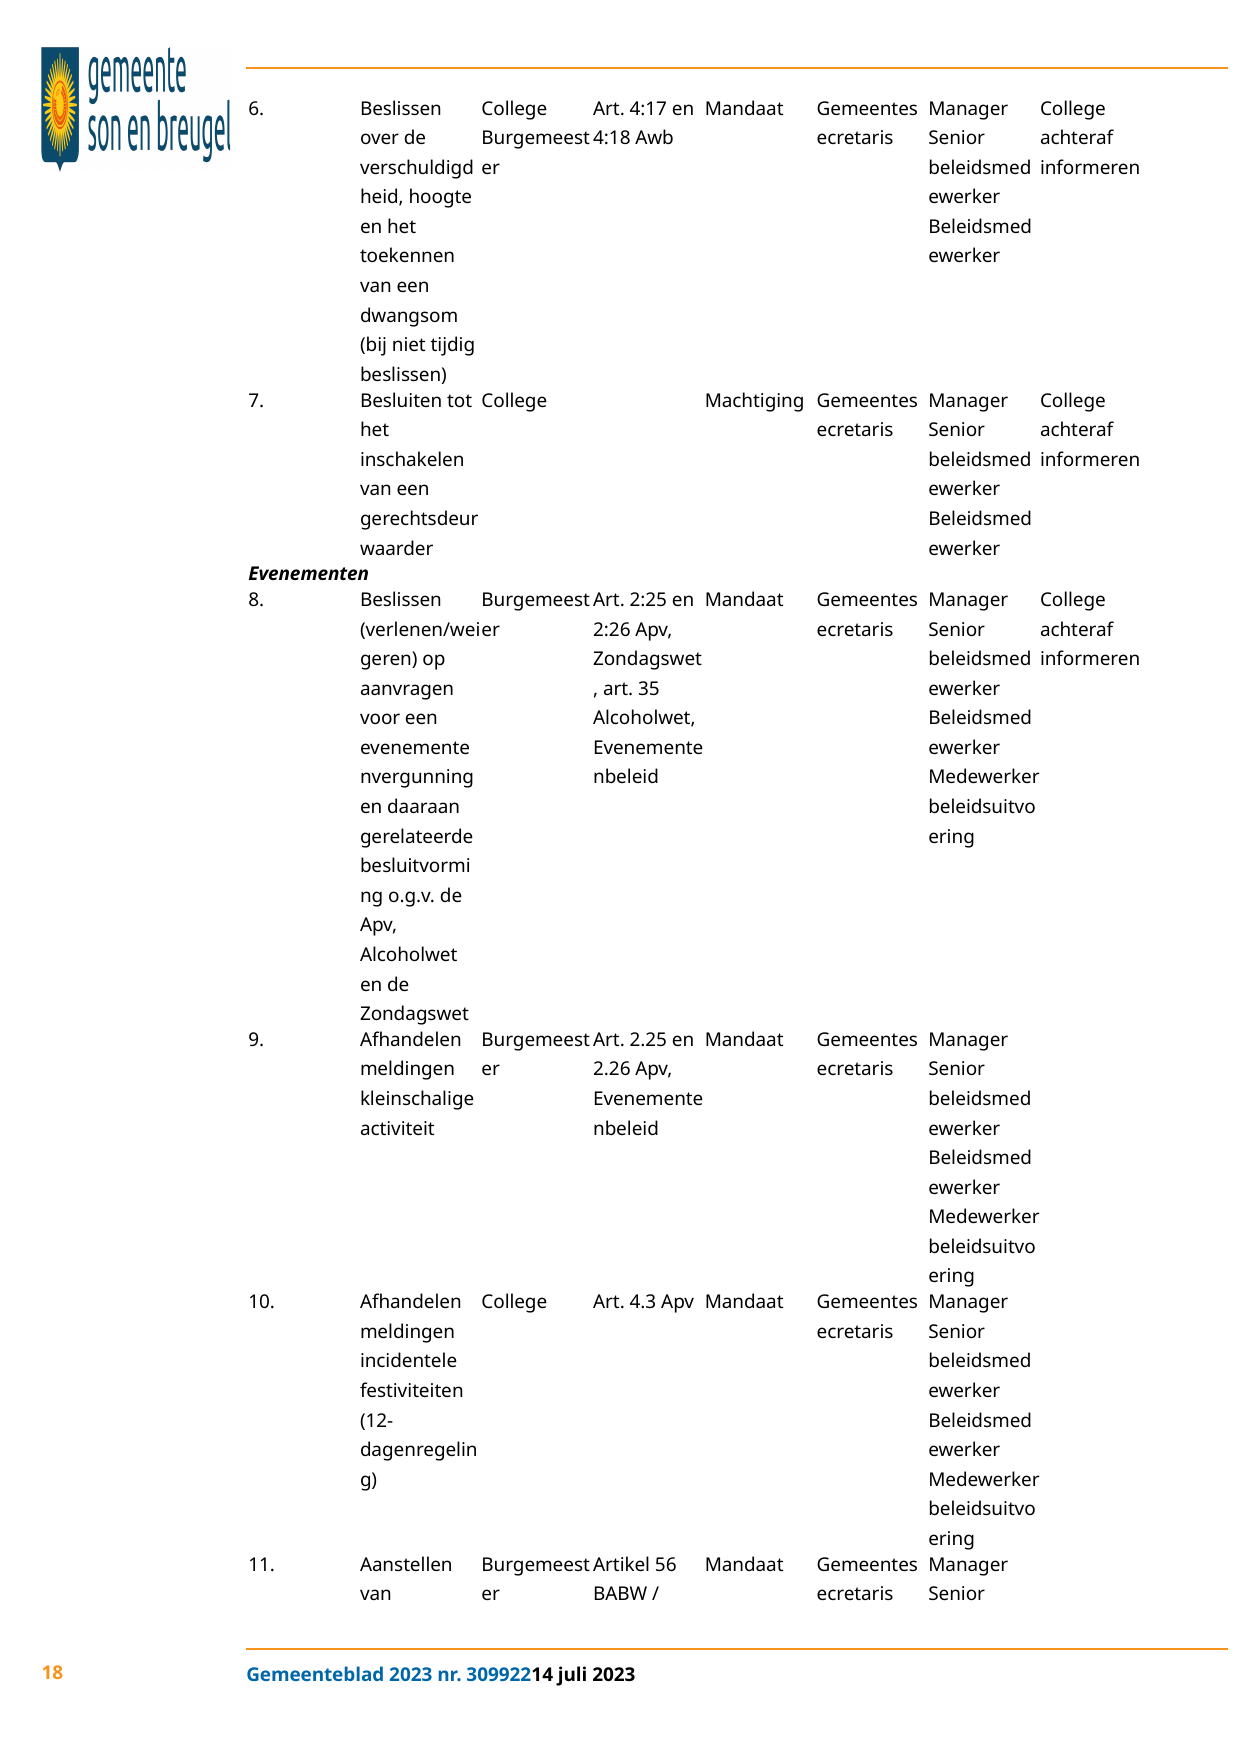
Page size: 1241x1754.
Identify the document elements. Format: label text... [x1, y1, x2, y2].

table_cell Artikel 56 BABW / [593, 1551, 704, 1606]
table_cell Mandaat [705, 1551, 816, 1606]
table_cell Machtiging [705, 387, 816, 560]
table_cell 8. [248, 586, 360, 1026]
table_cell Mandaat [705, 95, 816, 387]
table_cell Aanstellen van [360, 1551, 481, 1606]
table_cell Beslissen over de verschuldigdheid, hoogte en het toekennen van een dwangsom (bij niet tijdig beslissen) [360, 95, 481, 387]
table_cell Mandaat [705, 1289, 816, 1551]
table_cell Burgemeester [481, 1026, 593, 1288]
table_cell 10. [248, 1289, 360, 1551]
table_cell Gemeentesecretaris [816, 586, 928, 1026]
table_cell College achteraf informeren [1040, 586, 1152, 1026]
table_cell 6. [248, 95, 360, 387]
table_cell Manager Senior beleidsmedewerker Beleidsmedewerker Medewerker beleidsuitvoering [928, 1289, 1040, 1551]
table_cell College achteraf informeren [1040, 387, 1152, 560]
table_cell Gemeentesecretaris [816, 1551, 928, 1606]
picture [41, 47, 231, 172]
table_cell Afhandelen meldingen kleinschalige activiteit [360, 1026, 481, 1288]
table_cell Art. 2:25 en 2:26 Apv, Zondagswet, art. 35 Alcoholwet, Evenementenbeleid [593, 586, 704, 1026]
table_cell Art. 4:17 en 4:18 Awb [593, 95, 704, 387]
table_cell 9. [248, 1026, 360, 1288]
table_cell Gemeentesecretaris [816, 95, 928, 387]
table_cell 11. [248, 1551, 360, 1606]
table_cell Manager Senior beleidsmedewerker Beleidsmedewerker [928, 95, 1040, 387]
table_cell Art. 4.3 Apv [593, 1289, 704, 1551]
table_cell Manager Senior beleidsmedewerker Beleidsmedewerker Medewerker beleidsuitvoering [928, 1026, 1040, 1288]
table_cell Gemeentesecretaris [816, 1289, 928, 1551]
table_cell Beslissen (verlenen/weigeren) op aanvragen voor een evenementenvergunning en daaraan gerelateerde besluitvorming o.g.v. de Apv, Alcoholwet en de Zondagswet [360, 586, 481, 1026]
table_cell [1040, 1026, 1152, 1288]
table_cell Art. 2.25 en 2.26 Apv, Evenementenbeleid [593, 1026, 704, 1288]
table_cell Manager Senior beleidsmedewerker Beleidsmedewerker Medewerker beleidsuitvoering [928, 586, 1040, 1026]
table_cell Afhandelen meldingen incidentele festiviteiten (12-dagenregeling) [360, 1289, 481, 1551]
table_cell College [481, 387, 593, 560]
table_cell [1040, 1289, 1152, 1551]
table_cell College [481, 1289, 593, 1551]
table_cell Mandaat [705, 586, 816, 1026]
table_cell [593, 387, 704, 560]
table_cell Evenementen [248, 560, 1152, 586]
table_cell Besluiten tot het inschakelen van een gerechtsdeurwaarder [360, 387, 481, 560]
table_cell Manager Senior beleidsmedewerker Beleidsmedewerker [928, 387, 1040, 560]
table_cell Burgemeester [481, 1551, 593, 1606]
table_cell Mandaat [705, 1026, 816, 1288]
table_cell Manager Senior [928, 1551, 1040, 1606]
table_cell Gemeentesecretaris [816, 1026, 928, 1288]
table_cell College achteraf informeren [1040, 95, 1152, 387]
table_cell 7. [248, 387, 360, 560]
table_cell Gemeentesecretaris [816, 387, 928, 560]
table_cell [1040, 1551, 1152, 1606]
table_cell College Burgemeester [481, 95, 593, 387]
table_cell Burgemeester [481, 586, 593, 1026]
